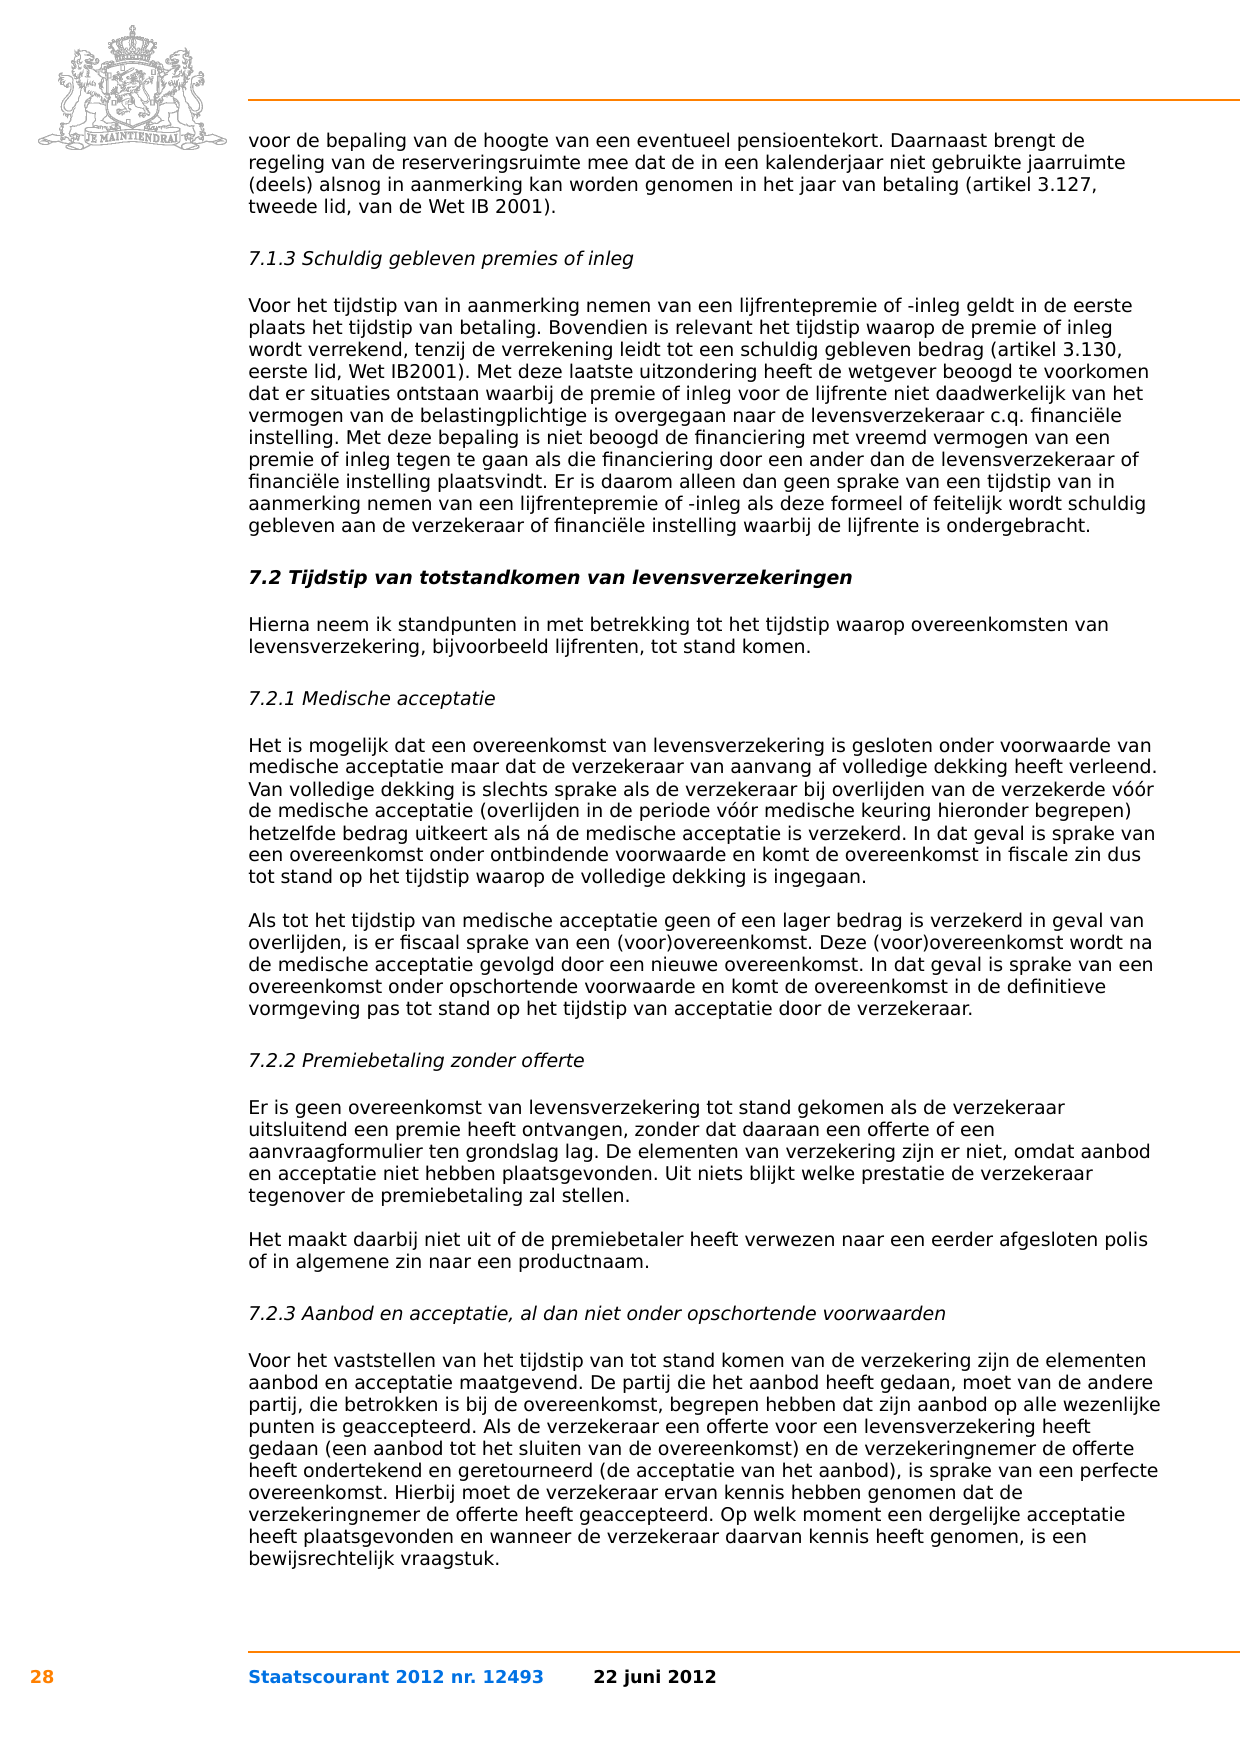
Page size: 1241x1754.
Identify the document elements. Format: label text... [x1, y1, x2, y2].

text Er is geen overeenkomst van levensverzekering tot stand gekomen als de verzekeraar uitsluitend een premie heeft ontvangen, zonder dat daaraan een offerte of een aanvraagformulier ten grondslag lag. De elementen van verzekering zijn er niet, omdat aanbod en acceptatie niet hebben plaatsgevonden. Uit niets blijkt welke prestatie de verzekeraar tegenover de premiebetaling zal stellen. [248, 1097, 1163, 1207]
picture [38, 25, 227, 150]
text Hierna neem ik standpunten in met betrekking tot het tijdstip waarop overeenkomsten van levensverzekering, bijvoorbeeld lijfrenten, tot stand komen. [248, 613, 1163, 657]
subtitle 7.1.3 Schuldig gebleven premies of inleg [248, 248, 1163, 270]
text Het maakt daarbij niet uit of de premiebetaler heeft verwezen naar een eerder afgesloten polis of in algemene zin naar een productnaam. [248, 1229, 1163, 1273]
subtitle 7.2.3 Aanbod en acceptatie, al dan niet onder opschortende voorwaarden [248, 1303, 1163, 1325]
subtitle 7.2.2 Premiebetaling zonder offerte [248, 1050, 1163, 1072]
subtitle 7.2 Tijdstip van totstandkomen van levensverzekeringen [248, 567, 1163, 588]
text Voor het tijdstip van in aanmerking nemen van een lijfrentepremie of -inleg geldt in de eerste plaats het tijdstip van betaling. Bovendien is relevant het tijdstip waarop de premie of inleg wordt verrekend, tenzij de verrekening leidt tot een schuldig gebleven bedrag (artikel 3.130, eerste lid, Wet IB2001). Met deze laatste uitzondering heeft de wetgever beoogd te voorkomen dat er situaties ontstaan waarbij de premie of inleg voor de lijfrente niet daadwerkelijk van het vermogen van de belastingplichtige is overgegaan naar de levensverzekeraar c.q. financiële instelling. Met deze bepaling is niet beoogd de financiering met vreemd vermogen van een premie of inleg tegen te gaan als die financiering door een ander dan de levensverzekeraar of financiële instelling plaatsvindt. Er is daarom alleen dan geen sprake van een tijdstip van in aanmerking nemen van een lijfrentepremie of -inleg als deze formeel of feitelijk wordt schuldig gebleven aan de verzekeraar of financiële instelling waarbij de lijfrente is ondergebracht. [248, 295, 1163, 537]
text Voor het vaststellen van het tijdstip van tot stand komen van de verzekering zijn de elementen aanbod en acceptatie maatgevend. De partij die het aanbod heeft gedaan, moet van de andere partij, die betrokken is bij de overeenkomst, begrepen hebben dat zijn aanbod op alle wezenlijke punten is geaccepteerd. Als de verzekeraar een offerte voor een levensverzekering heeft gedaan (een aanbod tot het sluiten van de overeenkomst) en de verzekeringnemer de offerte heeft ondertekend en geretourneerd (de acceptatie van het aanbod), is sprake van een perfecte overeenkomst. Hierbij moet de verzekeraar ervan kennis hebben genomen dat de verzekeringnemer de offerte heeft geaccepteerd. Op welk moment een dergelijke acceptatie heeft plaatsgevonden en wanneer de verzekeraar daarvan kennis heeft genomen, is een bewijsrechtelijk vraagstuk. [248, 1350, 1163, 1569]
text voor de bepaling van de hoogte van een eventueel pensioentekort. Daarnaast brengt de regeling van de reserveringsruimte mee dat de in een kalenderjaar niet gebruikte jaarruimte (deels) alsnog in aanmerking kan worden genomen in het jaar van betaling (artikel 3.127, tweede lid, van de Wet IB 2001). [248, 130, 1163, 218]
subtitle 7.2.1 Medische acceptatie [248, 687, 1163, 709]
text Als tot het tijdstip van medische acceptatie geen of een lager bedrag is verzekerd in geval van overlijden, is er fiscaal sprake van een (voor)overeenkomst. Deze (voor)overeenkomst wordt na de medische acceptatie gevolgd door een nieuwe overeenkomst. In dat geval is sprake van een overeenkomst onder opschortende voorwaarde en komt de overeenkomst in de definitieve vormgeving pas tot stand op het tijdstip van acceptatie door de verzekeraar. [248, 910, 1163, 1020]
text Het is mogelijk dat een overeenkomst van levensverzekering is gesloten onder voorwaarde van medische acceptatie maar dat de verzekeraar van aanvang af volledige dekking heeft verleend. Van volledige dekking is slechts sprake als de verzekeraar bij overlijden van de verzekerde vóór de medische acceptatie (overlijden in de periode vóór medische keuring hieronder begrepen) hetzelfde bedrag uitkeert als ná de medische acceptatie is verzekerd. In dat geval is sprake van een overeenkomst onder ontbindende voorwaarde en komt de overeenkomst in fiscale zin dus tot stand op het tijdstip waarop de volledige dekking is ingegaan. [248, 734, 1163, 888]
